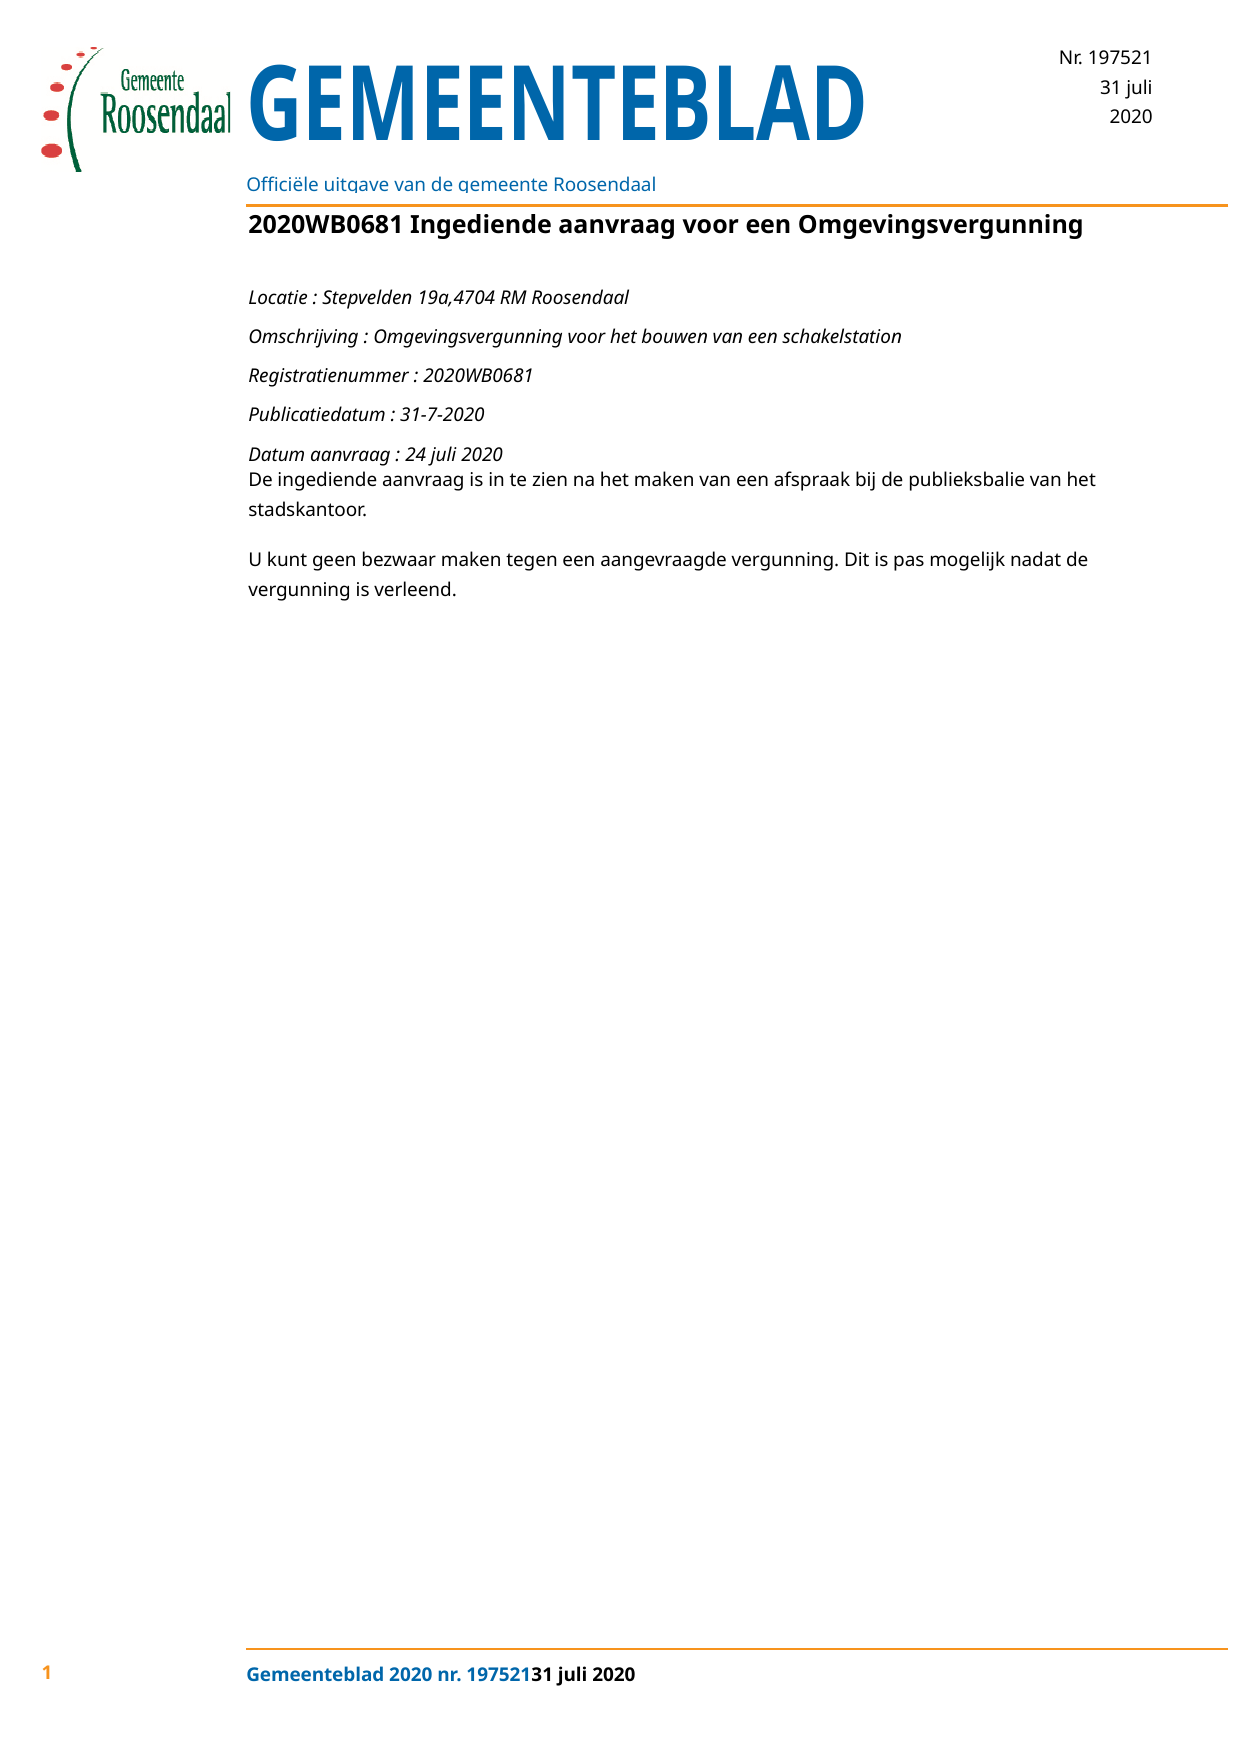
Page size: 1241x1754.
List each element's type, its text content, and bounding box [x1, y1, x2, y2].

text U kunt geen bezwaar maken tegen een aangevraagde vergunning. Dit is pas mogelijk nadat de vergunning is verleend. [248, 547, 1152, 602]
text De ingediende aanvraag is in te zien na het maken van een afspraak bij de publieksbalie van het stadskantoor. [248, 467, 1152, 522]
text Locatie : Stepvelden 19a,4704 RM Roosendaal [248, 284, 1152, 309]
text Omschrijving : Omgevingsvergunning voor het bouwen van een schakelstation [248, 323, 1152, 349]
text Publicatiedatum : 31-7-2020 [248, 402, 1152, 427]
text Registratienummer : 2020WB0681 [248, 362, 1152, 388]
text 2020WB0681 Ingediende aanvraag voor een Omgevingsvergunning [248, 207, 1152, 241]
text Datum aanvraag : 24 juli 2020 [248, 441, 1152, 467]
picture [41, 47, 231, 172]
